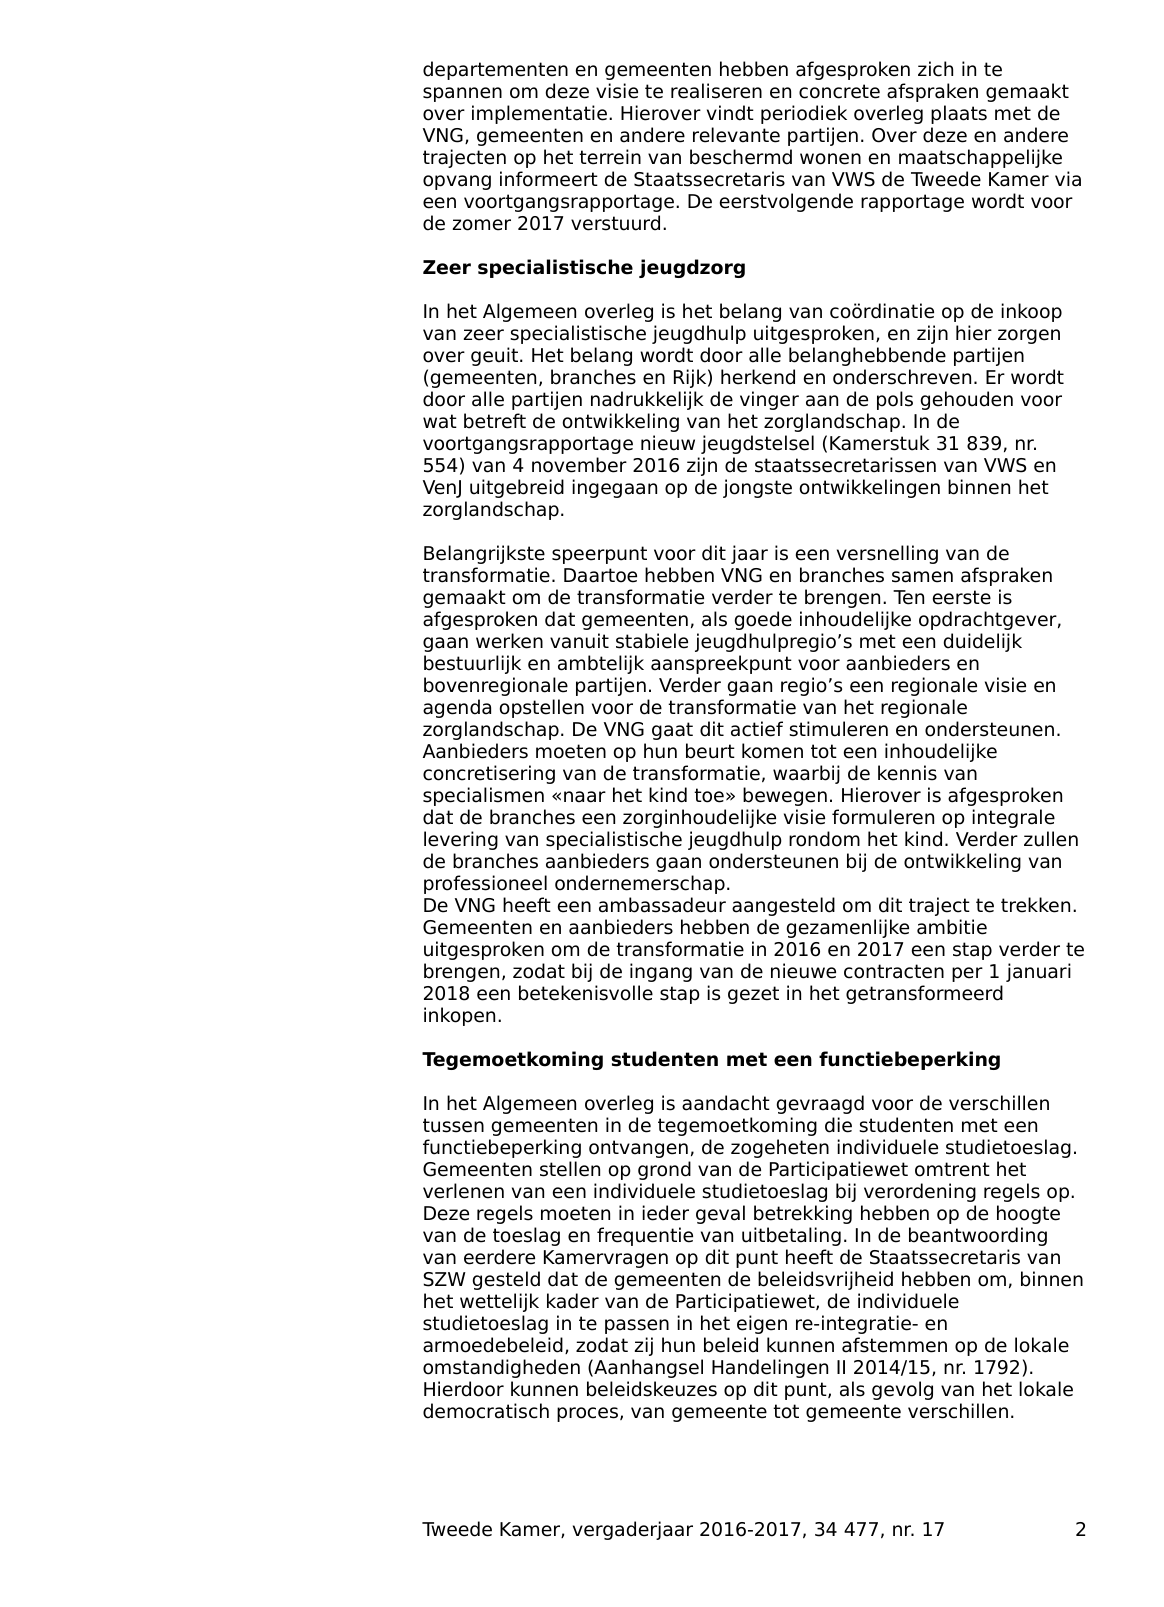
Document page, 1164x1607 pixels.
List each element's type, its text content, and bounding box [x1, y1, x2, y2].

text De VNG heeft een ambassadeur aangesteld om dit traject te trekken. Gemeenten en aanbieders hebben de gezamenlijke ambitie uitgesproken om de transformatie in 2016 en 2017 een stap verder te brengen, zodat bij de ingang van de nieuwe contracten per 1 januari 2018 een betekenisvolle stap is gezet in het getransformeerd inkopen. [422, 895, 1087, 1027]
subtitle Zeer specialistische jeugdzorg [422, 257, 1087, 279]
text In het Algemeen overleg is aandacht gevraagd voor de verschillen tussen gemeenten in de tegemoetkoming die studenten met een functiebeperking ontvangen, de zogeheten individuele studietoeslag. Gemeenten stellen op grond van de Participatiewet omtrent het verlenen van een individuele studietoeslag bij verordening regels op. Deze regels moeten in ieder geval betrekking hebben op de hoogte van de toeslag en frequentie van uitbetaling. In de beantwoording van eerdere Kamervragen op dit punt heeft de Staatssecretaris van SZW gesteld dat de gemeenten de beleidsvrijheid hebben om, binnen het wettelijk kader van de Participatiewet, de individuele studietoeslag in te passen in het eigen re-integratie- en armoedebeleid, zodat zij hun beleid kunnen afstemmen op de lokale omstandigheden (Aanhangsel Handelingen II 2014/15, nr. 1792). Hierdoor kunnen beleidskeuzes op dit punt, als gevolg van het lokale democratisch proces, van gemeente tot gemeente verschillen. [422, 1093, 1087, 1423]
text In het Algemeen overleg is het belang van coördinatie op de inkoop van zeer specialistische jeugdhulp uitgesproken, en zijn hier zorgen over geuit. Het belang wordt door alle belanghebbende partijen (gemeenten, branches en Rijk) herkend en onderschreven. Er wordt door alle partijen nadrukkelijk de vinger aan de pols gehouden voor wat betreft de ontwikkeling van het zorglandschap. In de voortgangsrapportage nieuw jeugdstelsel (Kamerstuk 31 839, nr. 554) van 4 november 2016 zijn de staatssecretarissen van VWS en VenJ uitgebreid ingegaan op de jongste ontwikkelingen binnen het zorglandschap. [422, 301, 1087, 521]
text departementen en gemeenten hebben afgesproken zich in te spannen om deze visie te realiseren en concrete afspraken gemaakt over implementatie. Hierover vindt periodiek overleg plaats met de VNG, gemeenten en andere relevante partijen. Over deze en andere trajecten op het terrein van beschermd wonen en maatschappelijke opvang informeert de Staatssecretaris van VWS de Tweede Kamer via een voortgangsrapportage. De eerstvolgende rapportage wordt voor de zomer 2017 verstuurd. [422, 59, 1087, 235]
subtitle Tegemoetkoming studenten met een functiebeperking [422, 1049, 1087, 1071]
text Belangrijkste speerpunt voor dit jaar is een versnelling van de transformatie. Daartoe hebben VNG en branches samen afspraken gemaakt om de transformatie verder te brengen. Ten eerste is afgesproken dat gemeenten, als goede inhoudelijke opdrachtgever, gaan werken vanuit stabiele jeugdhulpregio’s met een duidelijk bestuurlijk en ambtelijk aanspreekpunt voor aanbieders en bovenregionale partijen. Verder gaan regio’s een regionale visie en agenda opstellen voor de transformatie van het regionale zorglandschap. De VNG gaat dit actief stimuleren en ondersteunen. Aanbieders moeten op hun beurt komen tot een inhoudelijke concretisering van de transformatie, waarbij de kennis van specialismen «naar het kind toe» bewegen. Hierover is afgesproken dat de branches een zorginhoudelijke visie formuleren op integrale levering van specialistische jeugdhulp rondom het kind. Verder zullen de branches aanbieders gaan ondersteunen bij de ontwikkeling van professioneel ondernemerschap. [422, 543, 1087, 895]
